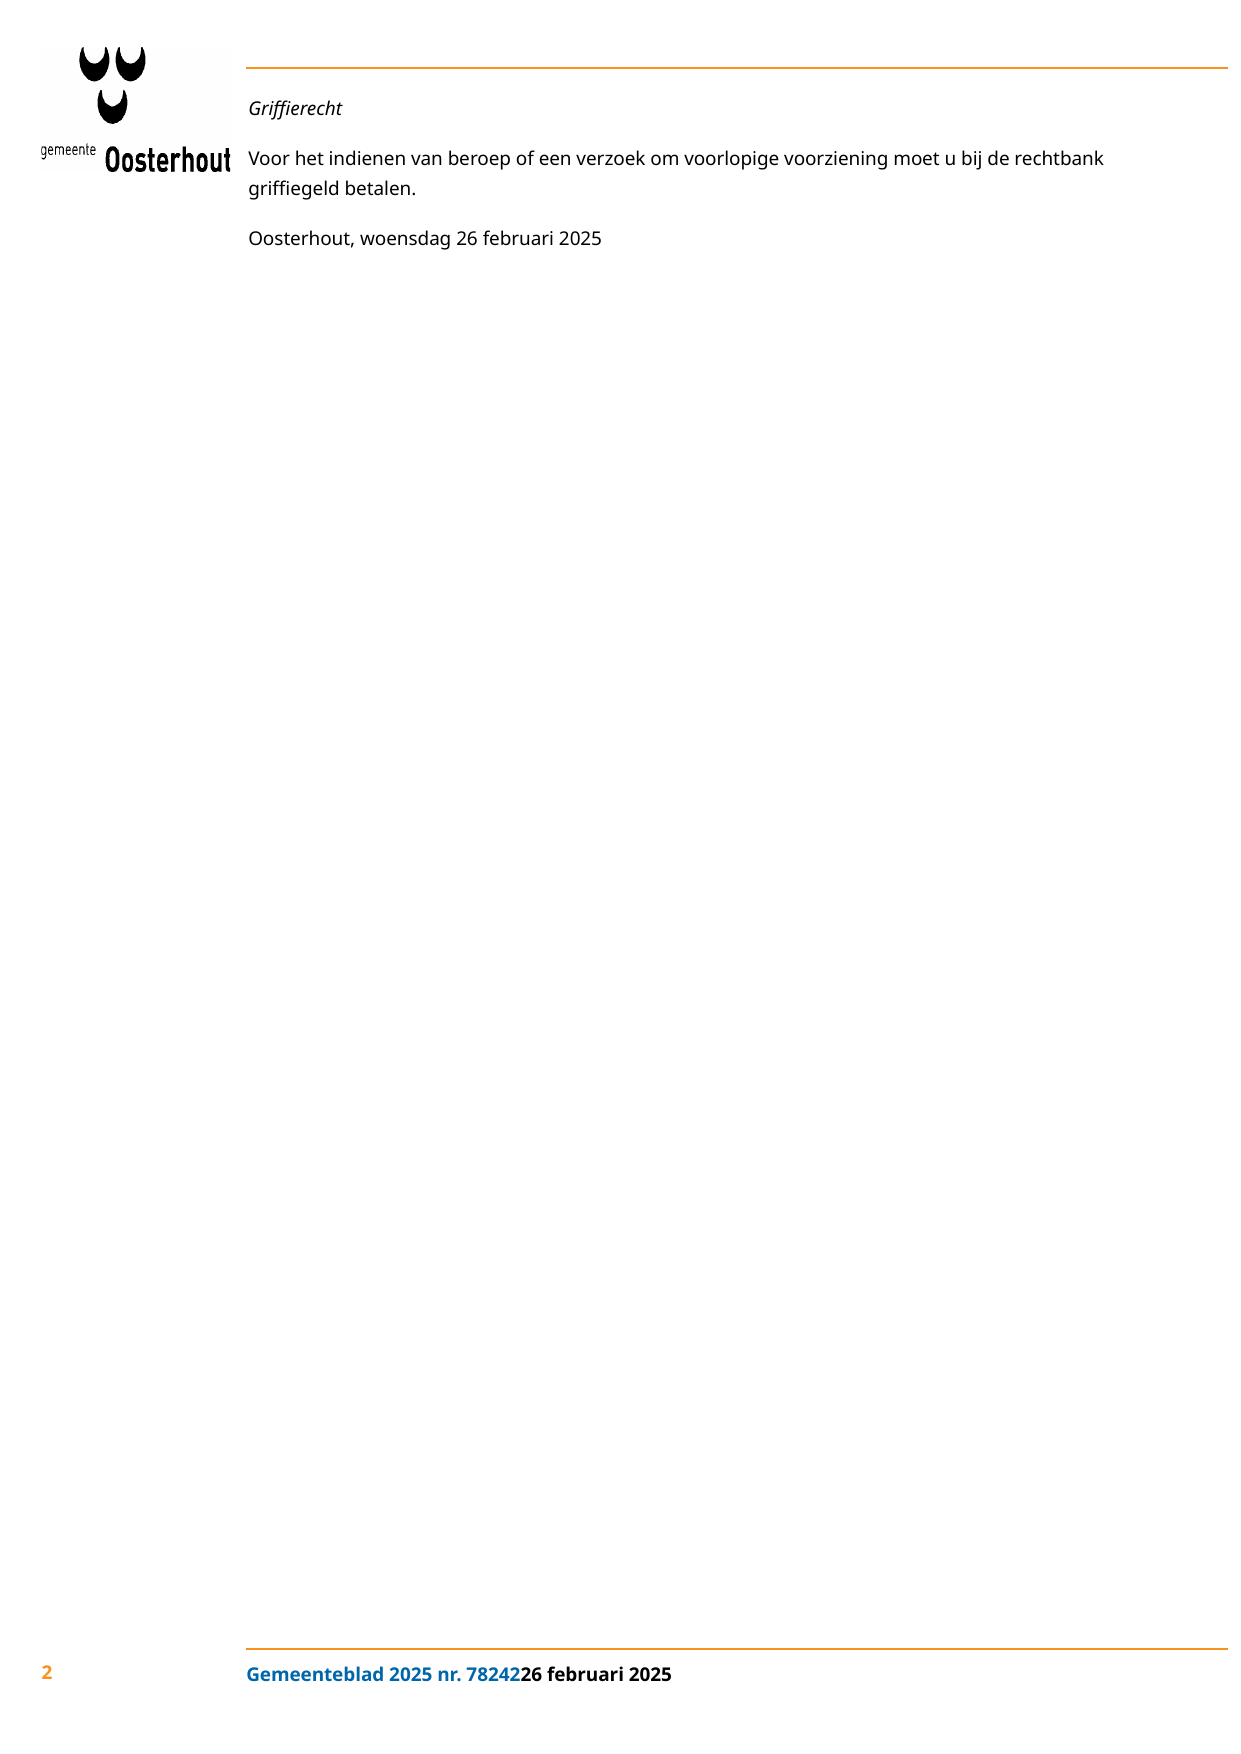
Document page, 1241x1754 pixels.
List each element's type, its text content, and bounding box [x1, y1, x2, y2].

text Griffierecht [248, 95, 1152, 121]
text Oosterhout, woensdag 26 februari 2025 [248, 225, 1152, 251]
picture [41, 47, 231, 172]
text Voor het indienen van beroep of een verzoek om voorlopige voorziening moet u bij de rechtbank griffiegeld betalen. [248, 145, 1152, 201]
